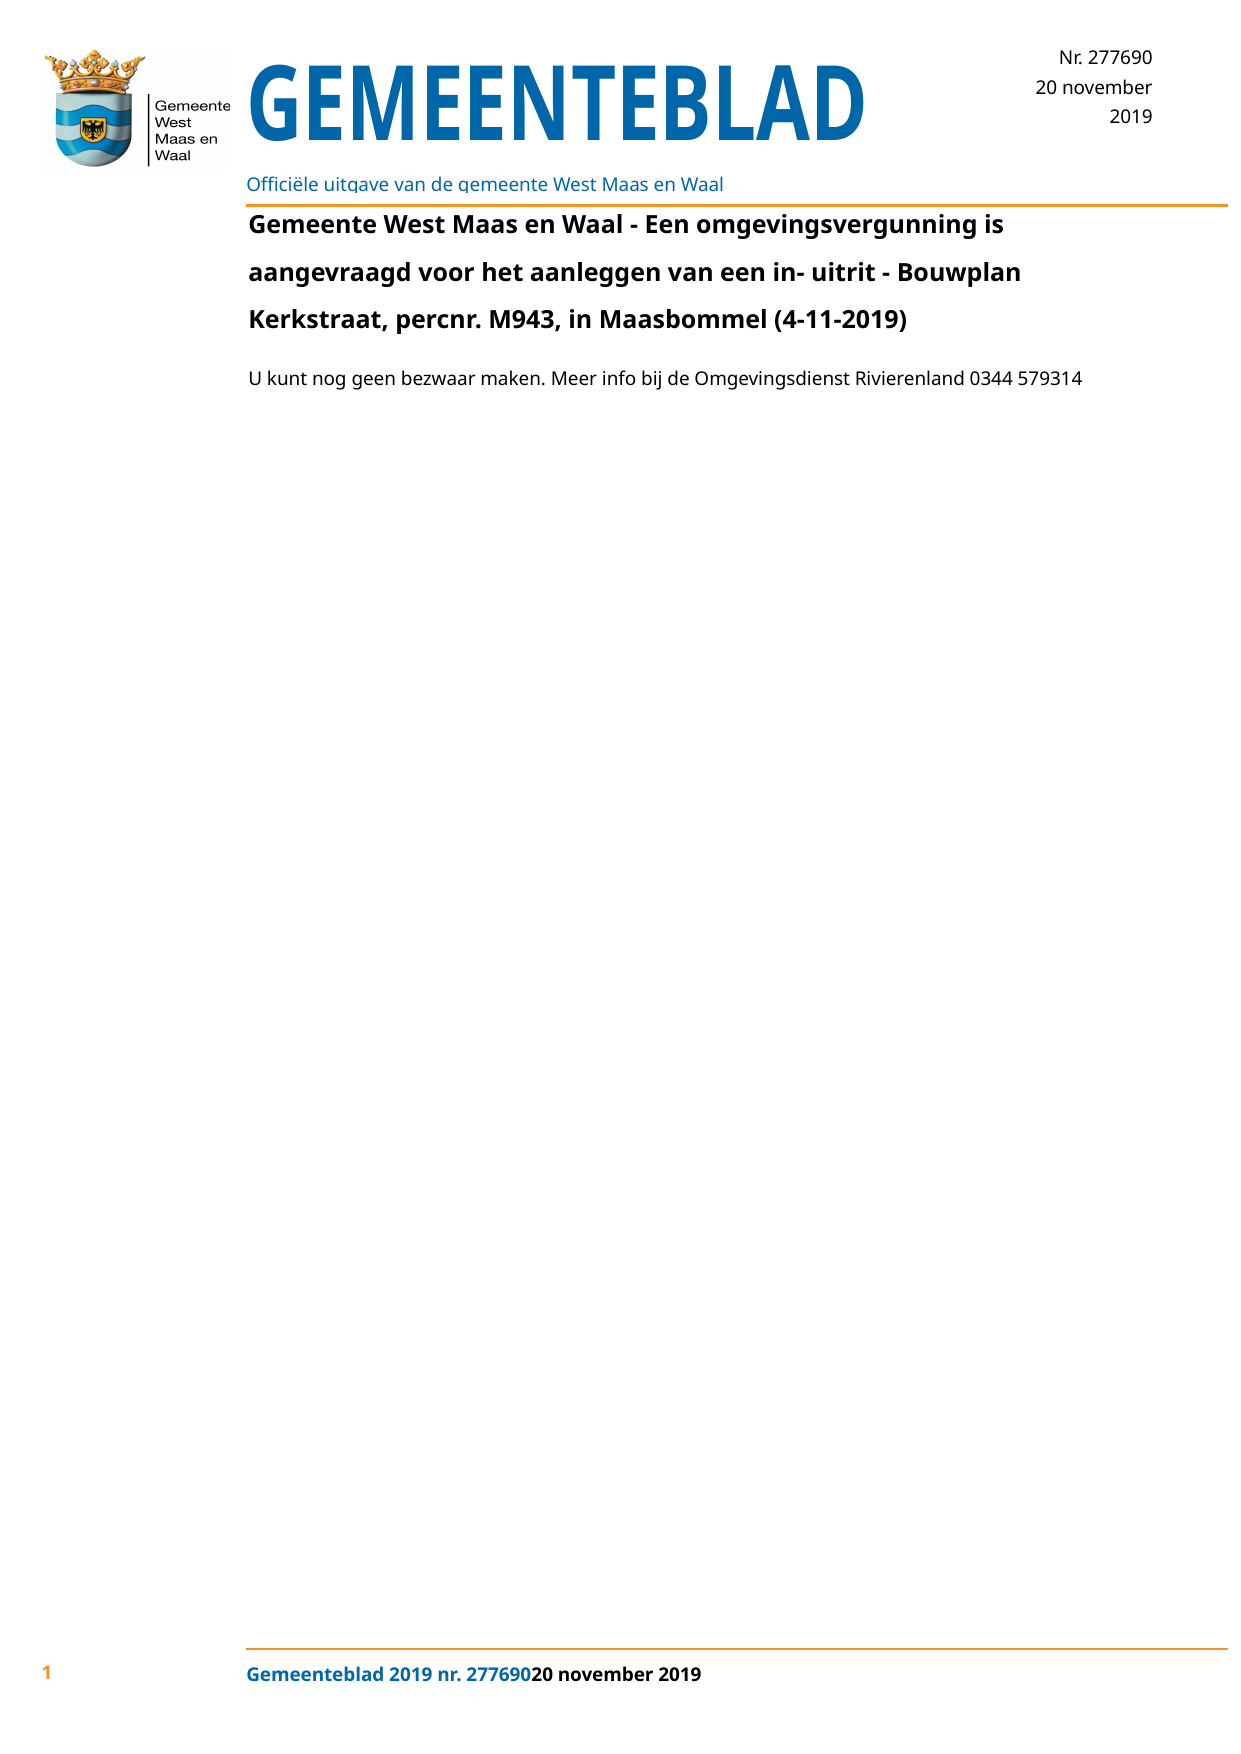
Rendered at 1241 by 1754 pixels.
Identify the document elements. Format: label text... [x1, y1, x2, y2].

picture [41, 47, 231, 172]
text U kunt nog geen bezwaar maken. Meer info bij de Omgevingsdienst Rivierenland 0344 579314 [248, 366, 1152, 391]
text Gemeente West Maas en Waal - Een omgevingsvergunning is aangevraagd voor het aanleggen van een in- uitrit - Bouwplan Kerkstraat, percnr. M943, in Maasbommel (4-11-2019) [248, 207, 1152, 336]
